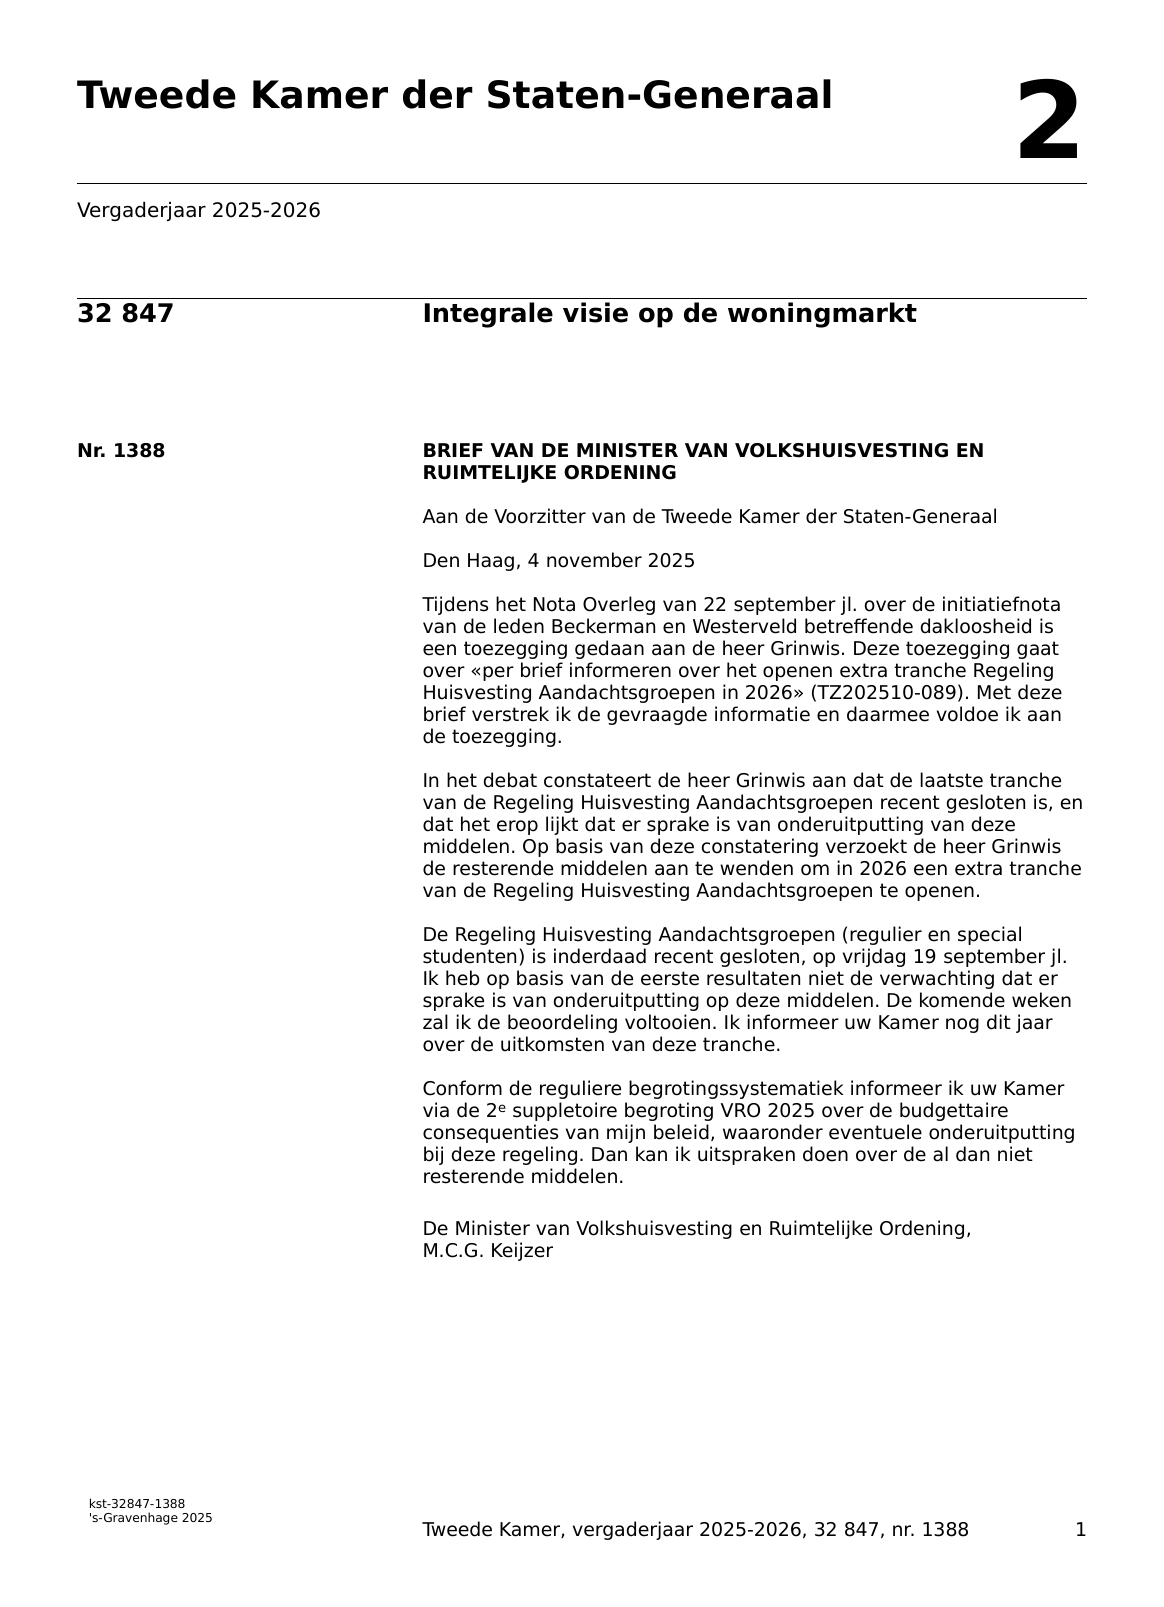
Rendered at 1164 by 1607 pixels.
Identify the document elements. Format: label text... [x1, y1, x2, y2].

text Den Haag, 4 november 2025 [422, 550, 1087, 572]
text De Regeling Huisvesting Aandachtsgroepen (regulier en special studenten) is inderdaad recent gesloten, op vrijdag 19 september jl. Ik heb op basis van de eerste resultaten niet de verwachting dat er sprake is van onderuitputting op deze middelen. De komende weken zal ik de beoordeling voltooien. Ik informeer uw Kamer nog dit jaar over de uitkomsten van deze tranche. [422, 924, 1087, 1056]
text Conform de reguliere begrotingssystematiek informeer ik uw Kamer via de 2e suppletoire begroting VRO 2025 over de budgettaire consequenties van mijn beleid, waaronder eventuele onderuitputting bij deze regeling. Dan kan ik uitspraken doen over de al dan niet resterende middelen. [422, 1078, 1087, 1188]
table_header 2 [886, 59, 1087, 183]
table_header Tweede Kamer der Staten-Generaal [77, 59, 886, 183]
text Tijdens het Nota Overleg van 22 september jl. over de initiatiefnota van de leden Beckerman en Westerveld betreffende dakloosheid is een toezegging gedaan aan de heer Grinwis. Deze toezegging gaat over «per brief informeren over het openen extra tranche Regeling Huisvesting Aandachtsgroepen in 2026» (TZ202510-089). Met deze brief verstrek ik de gevraagde informatie en daarmee voldoe ik aan de toezegging. [422, 594, 1087, 748]
subtitle 32 847 Integrale visie op de woningmarkt [77, 299, 1087, 329]
text Aan de Voorzitter van de Tweede Kamer der Staten-Generaal [422, 506, 1087, 528]
subtitle Nr. 1388 BRIEF VAN DE MINISTER VAN VOLKSHUISVESTING EN RUIMTELIJKE ORDENING [77, 440, 1087, 484]
text 's-Gravenhage 2025 [88, 1511, 323, 1525]
text kst-32847-1388 [88, 1497, 323, 1511]
table_cell Vergaderjaar 2025-2026 [77, 184, 1087, 298]
text In het debat constateert de heer Grinwis aan dat de laatste tranche van de Regeling Huisvesting Aandachtsgroepen recent gesloten is, en dat het erop lijkt dat er sprake is van onderuitputting van deze middelen. Op basis van deze constatering verzoekt de heer Grinwis de resterende middelen aan te wenden om in 2026 een extra tranche van de Regeling Huisvesting Aandachtsgroepen te openen. [422, 770, 1087, 902]
text De Minister van Volkshuisvesting en Ruimtelijke Ordening, M.C.G. Keijzer [422, 1218, 1087, 1262]
